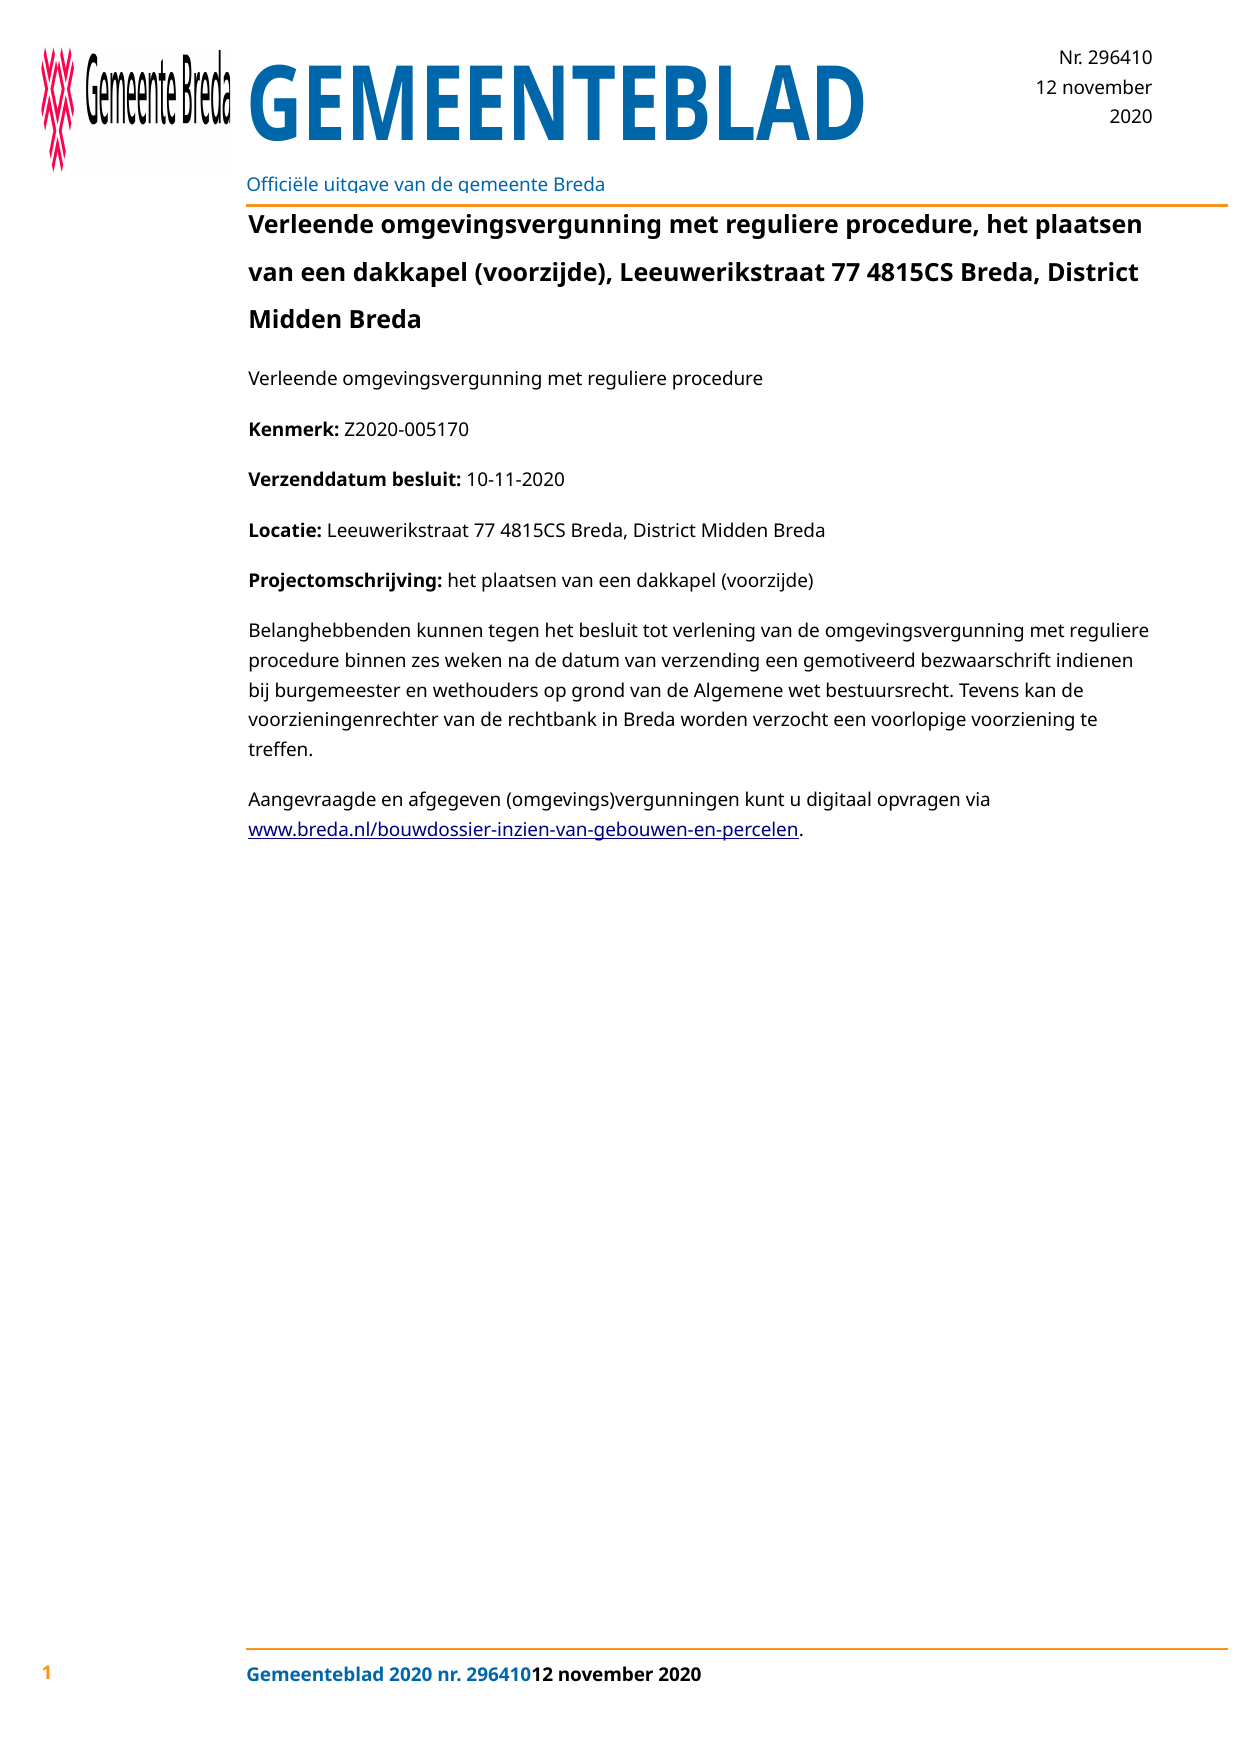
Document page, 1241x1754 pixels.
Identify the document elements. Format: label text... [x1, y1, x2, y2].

text Belanghebbenden kunnen tegen het besluit tot verlening van de omgevingsvergunning met reguliere procedure binnen zes weken na de datum van verzending een gemotiveerd bezwaarschrift indienen bij burgemeester en wethouders op grond van de Algemene wet bestuursrecht. Tevens kan de voorzieningenrechter van de rechtbank in Breda worden verzocht een voorlopige voorziening te treffen. [248, 618, 1152, 762]
text Locatie: Leeuwerikstraat 77 4815CS Breda, District Midden Breda [248, 517, 1152, 542]
text Verzenddatum besluit: 10-11-2020 [248, 466, 1152, 492]
text Verleende omgevingsvergunning met reguliere procedure, het plaatsen van een dakkapel (voorzijde), Leeuwerikstraat 77 4815CS Breda, District Midden Breda [248, 207, 1152, 336]
text Kenmerk: Z2020-005170 [248, 416, 1152, 442]
picture [41, 47, 231, 172]
text Projectomschrijving: het plaatsen van een dakkapel (voorzijde) [248, 567, 1152, 593]
text Aangevraagde en afgegeven (omgevings)vergunningen kunt u digitaal opvragen via www.breda.nl/bouwdossier-inzien-van-gebouwen-en-percelen. [248, 786, 1152, 842]
text Verleende omgevingsvergunning met reguliere procedure [248, 366, 1152, 391]
